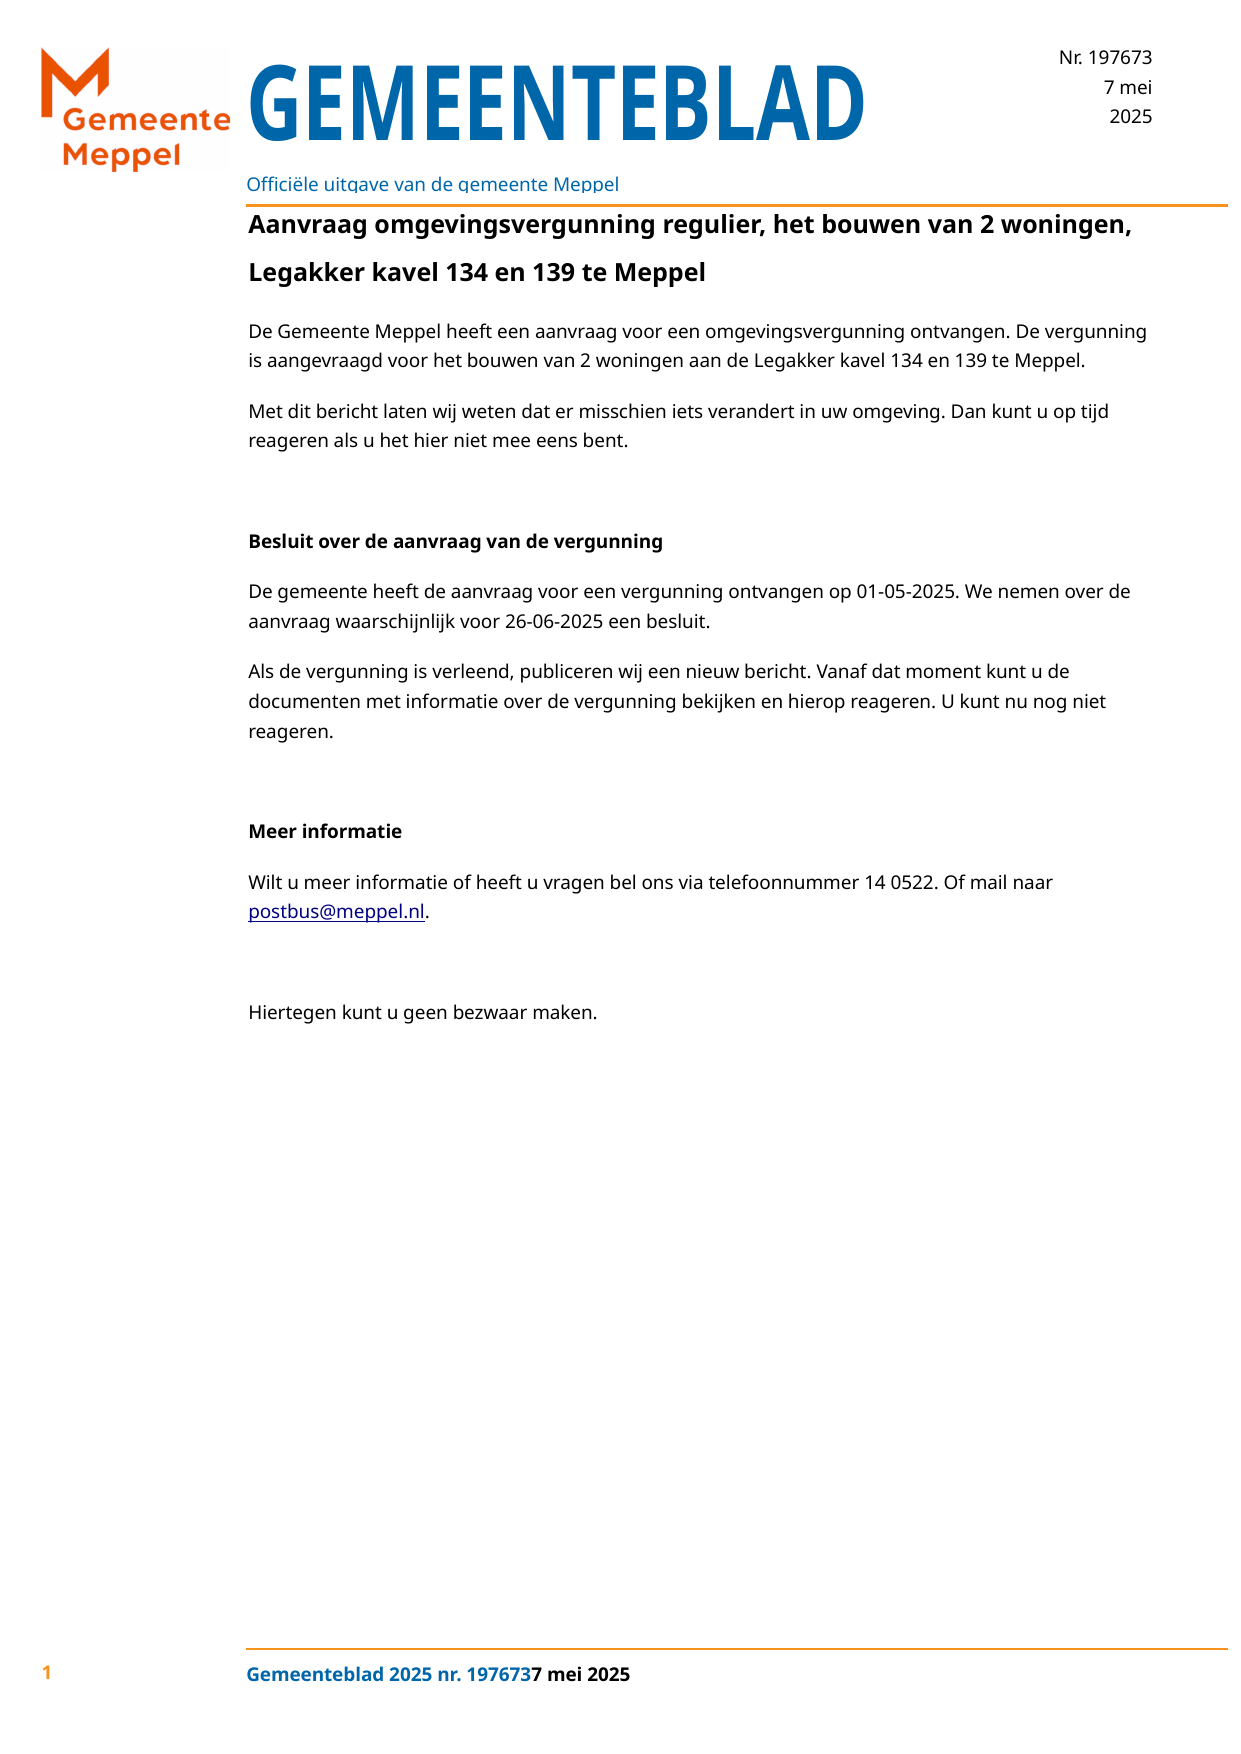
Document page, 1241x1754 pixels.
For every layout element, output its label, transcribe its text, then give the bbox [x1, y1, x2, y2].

text Hiertegen kunt u geen bezwaar maken. [248, 999, 1152, 1025]
text De Gemeente Meppel heeft een aanvraag voor een omgevingsvergunning ontvangen. De vergunning is aangevraagd voor het bouwen van 2 woningen aan de Legakker kavel 134 en 139 te Meppel. [248, 318, 1152, 373]
text Als de vergunning is verleend, publiceren wij een nieuw bericht. Vanaf dat moment kunt u de documenten met informatie over de vergunning bekijken en hierop reageren. U kunt nu nog niet reageren. [248, 659, 1152, 744]
text Wilt u meer informatie of heeft u vragen bel ons via telefoonnummer 14 0522. Of mail naar postbus@meppel.nl. [248, 869, 1152, 924]
text De gemeente heeft de aanvraag voor een vergunning ontvangen op 01-05-2025. We nemen over de aanvraag waarschijnlijk voor 26-06-2025 een besluit. [248, 579, 1152, 634]
text Aanvraag omgevingsvergunning regulier, het bouwen van 2 woningen, Legakker kavel 134 en 139 te Meppel [248, 207, 1152, 288]
text Meer informatie [248, 819, 1152, 844]
text Met dit bericht laten wij weten dat er misschien iets verandert in uw omgeving. Dan kunt u op tijd reageren als u het hier niet mee eens bent. [248, 398, 1152, 453]
picture [41, 47, 231, 172]
text Besluit over de aanvraag van de vergunning [248, 528, 1152, 554]
